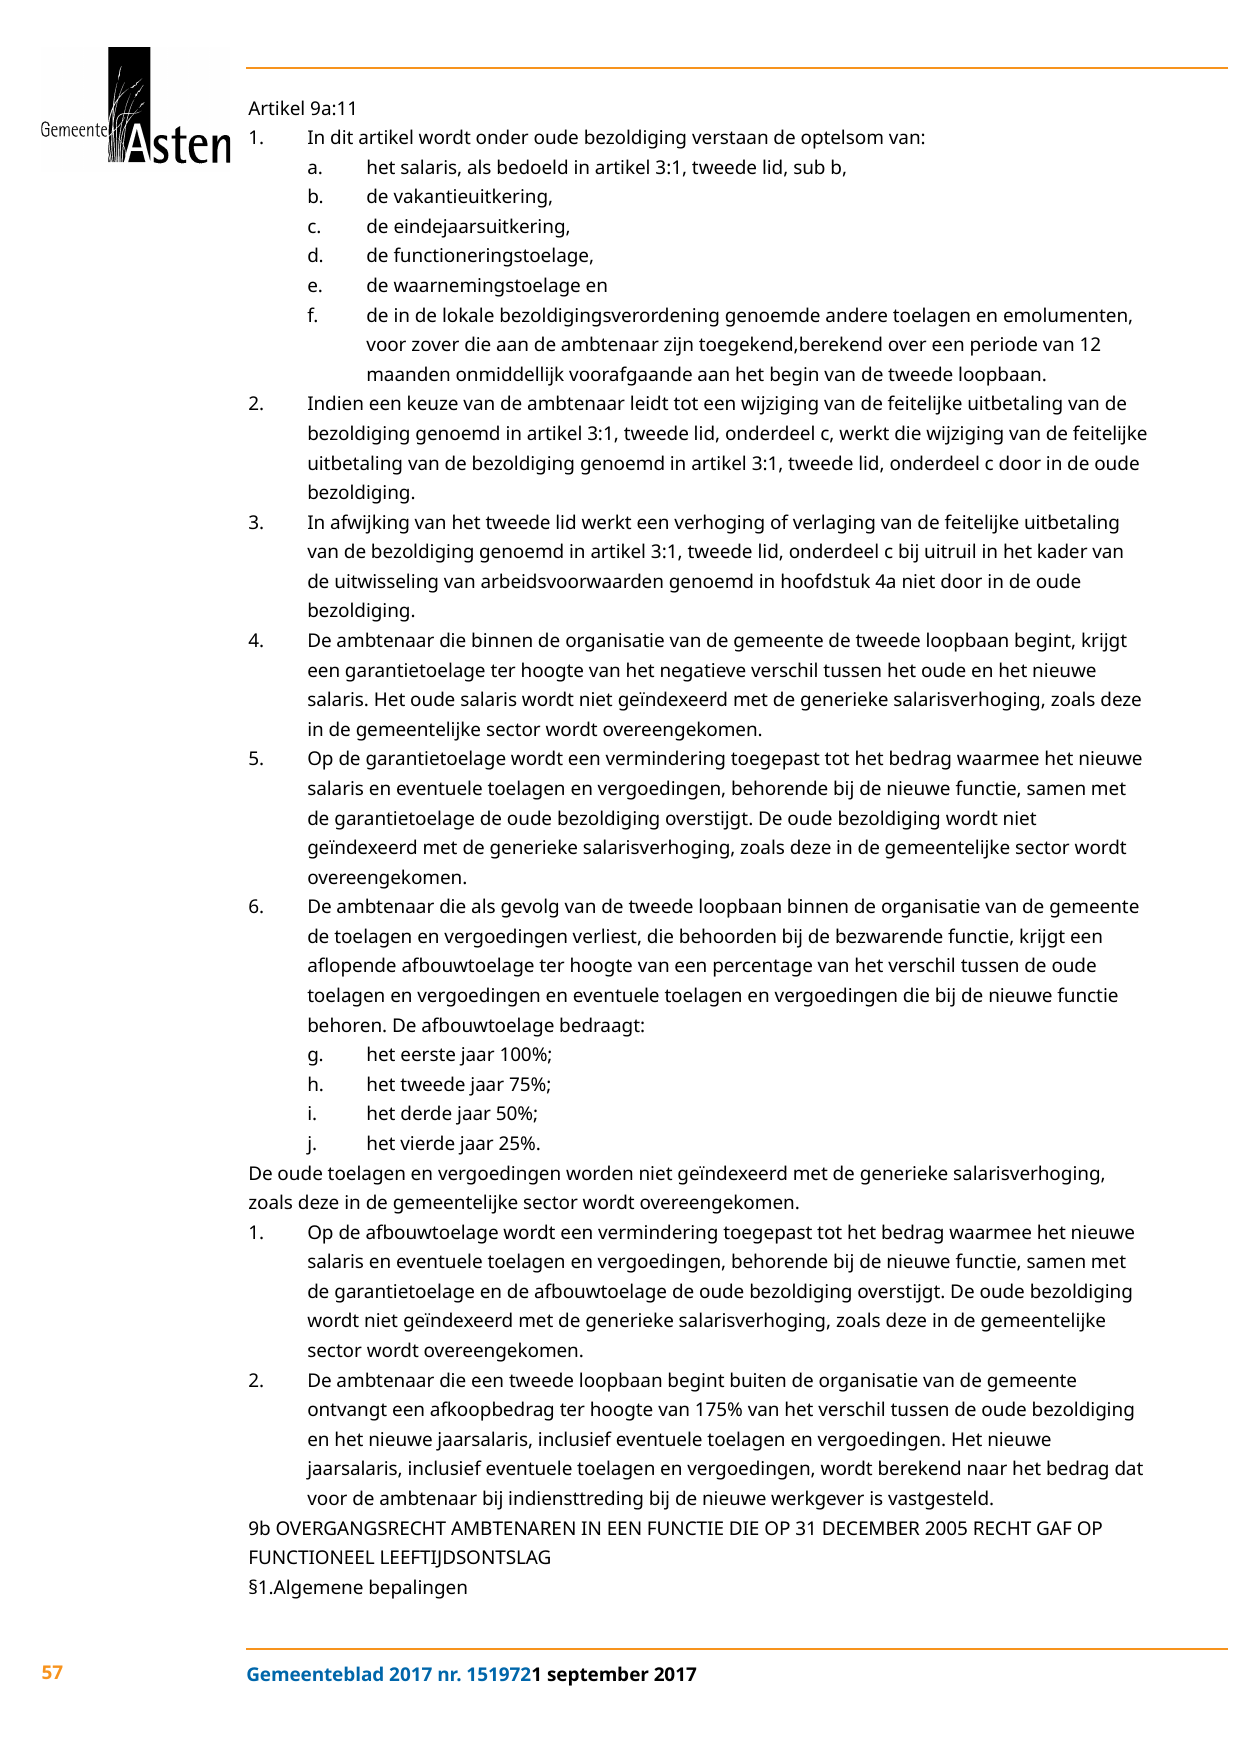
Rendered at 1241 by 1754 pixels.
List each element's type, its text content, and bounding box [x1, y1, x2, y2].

list het eerste jaar 100%; [307, 1041, 1152, 1067]
text §1.Algemene bepalingen [248, 1574, 1152, 1600]
list de in de lokale bezoldigingsverordening genoemde andere toelagen en emolumenten, voor zover die aan de ambtenaar zijn toegekend,berekend over een periode van 12 maanden onmiddellijk voorafgaande aan het begin van de tweede loopbaan. [307, 302, 1152, 387]
list het derde jaar 50%; [307, 1101, 1152, 1126]
list In afwijking van het tweede lid werkt een verhoging of verlaging van de feitelijke uitbetaling van de bezoldiging genoemd in artikel 3:1, tweede lid, onderdeel c bij uitruil in het kader van de uitwisseling van arbeidsvoorwaarden genoemd in hoofdstuk 4a niet door in de oude bezoldiging. [248, 509, 1152, 623]
text Artikel 9a:11 [248, 95, 1152, 121]
picture [41, 47, 231, 172]
list Op de afbouwtoelage wordt een vermindering toegepast tot het bedrag waarmee het nieuwe salaris en eventuele toelagen en vergoedingen, behorende bij de nieuwe functie, samen met de garantietoelage en de afbouwtoelage de oude bezoldiging overstijgt. De oude bezoldiging wordt niet geïndexeerd met de generieke salarisverhoging, zoals deze in de gemeentelijke sector wordt overeengekomen. [248, 1219, 1152, 1363]
list het vierde jaar 25%. [307, 1130, 1152, 1156]
list Op de garantietoelage wordt een vermindering toegepast tot het bedrag waarmee het nieuwe salaris en eventuele toelagen en vergoedingen, behorende bij de nieuwe functie, samen met de garantietoelage de oude bezoldiging overstijgt. De oude bezoldiging wordt niet geïndexeerd met de generieke salarisverhoging, zoals deze in de gemeentelijke sector wordt overeengekomen. [248, 746, 1152, 890]
list de eindejaarsuitkering, [307, 213, 1152, 239]
list De ambtenaar die als gevolg van de tweede loopbaan binnen de organisatie van de gemeente de toelagen en vergoedingen verliest, die behoorden bij de bezwarende functie, krijgt een aflopende afbouwtoelage ter hoogte van een percentage van het verschil tussen de oude toelagen en vergoedingen en eventuele toelagen en vergoedingen die bij de nieuwe functie behoren. De afbouwtoelage bedraagt: [248, 893, 1152, 1038]
list het tweede jaar 75%; [307, 1071, 1152, 1097]
text De oude toelagen en vergoedingen worden niet geïndexeerd met de generieke salarisverhoging, zoals deze in de gemeentelijke sector wordt overeengekomen. [248, 1160, 1152, 1215]
list Indien een keuze van de ambtenaar leidt tot een wijziging van de feitelijke uitbetaling van de bezoldiging genoemd in artikel 3:1, tweede lid, onderdeel c, werkt die wijziging van de feitelijke uitbetaling van de bezoldiging genoemd in artikel 3:1, tweede lid, onderdeel c door in de oude bezoldiging. [248, 391, 1152, 505]
list de functioneringstoelage, [307, 243, 1152, 268]
list De ambtenaar die een tweede loopbaan begint buiten de organisatie van de gemeente ontvangt een afkoopbedrag ter hoogte van 175% van het verschil tussen de oude bezoldiging en het nieuwe jaarsalaris, inclusief eventuele toelagen en vergoedingen. Het nieuwe jaarsalaris, inclusief eventuele toelagen en vergoedingen, wordt berekend naar het bedrag dat voor de ambtenaar bij indiensttreding bij de nieuwe werkgever is vastgesteld. [248, 1367, 1152, 1511]
list het salaris, als bedoeld in artikel 3:1, tweede lid, sub b, [307, 154, 1152, 180]
text 9b OVERGANGSRECHT AMBTENAREN IN EEN FUNCTIE DIE OP 31 DECEMBER 2005 RECHT GAF OP FUNCTIONEEL LEEFTIJDSONTSLAG [248, 1515, 1152, 1570]
list de waarnemingstoelage en [307, 272, 1152, 298]
list De ambtenaar die binnen de organisatie van de gemeente de tweede loopbaan begint, krijgt een garantietoelage ter hoogte van het negatieve verschil tussen het oude en het nieuwe salaris. Het oude salaris wordt niet geïndexeerd met de generieke salarisverhoging, zoals deze in de gemeentelijke sector wordt overeengekomen. [248, 627, 1152, 742]
list de vakantieuitkering, [307, 183, 1152, 209]
list In dit artikel wordt onder oude bezoldiging verstaan de optelsom van: [248, 124, 1152, 150]
